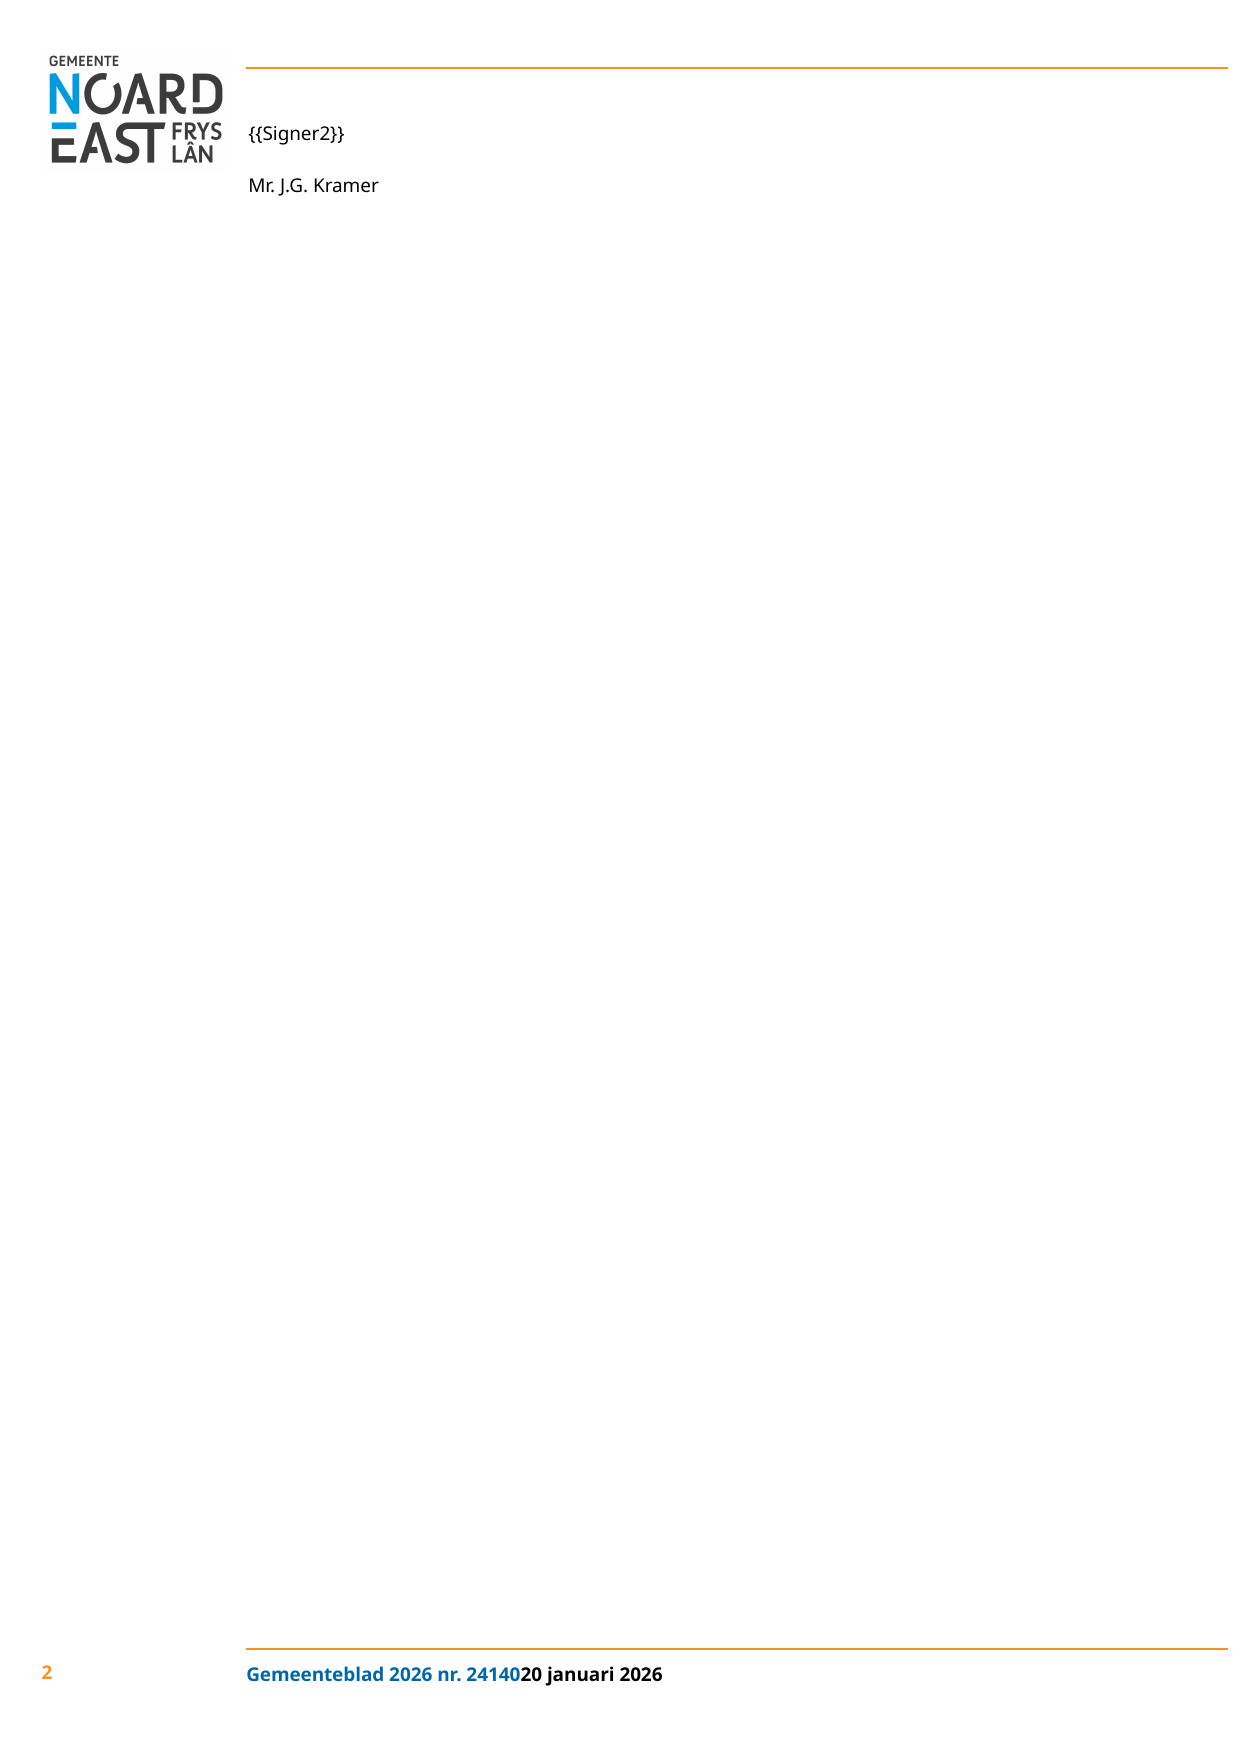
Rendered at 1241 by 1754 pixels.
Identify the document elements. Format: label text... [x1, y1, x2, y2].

text Mr. J.G. Kramer [248, 172, 1152, 198]
picture [41, 47, 231, 172]
text {{Signer2}} [248, 121, 1152, 146]
